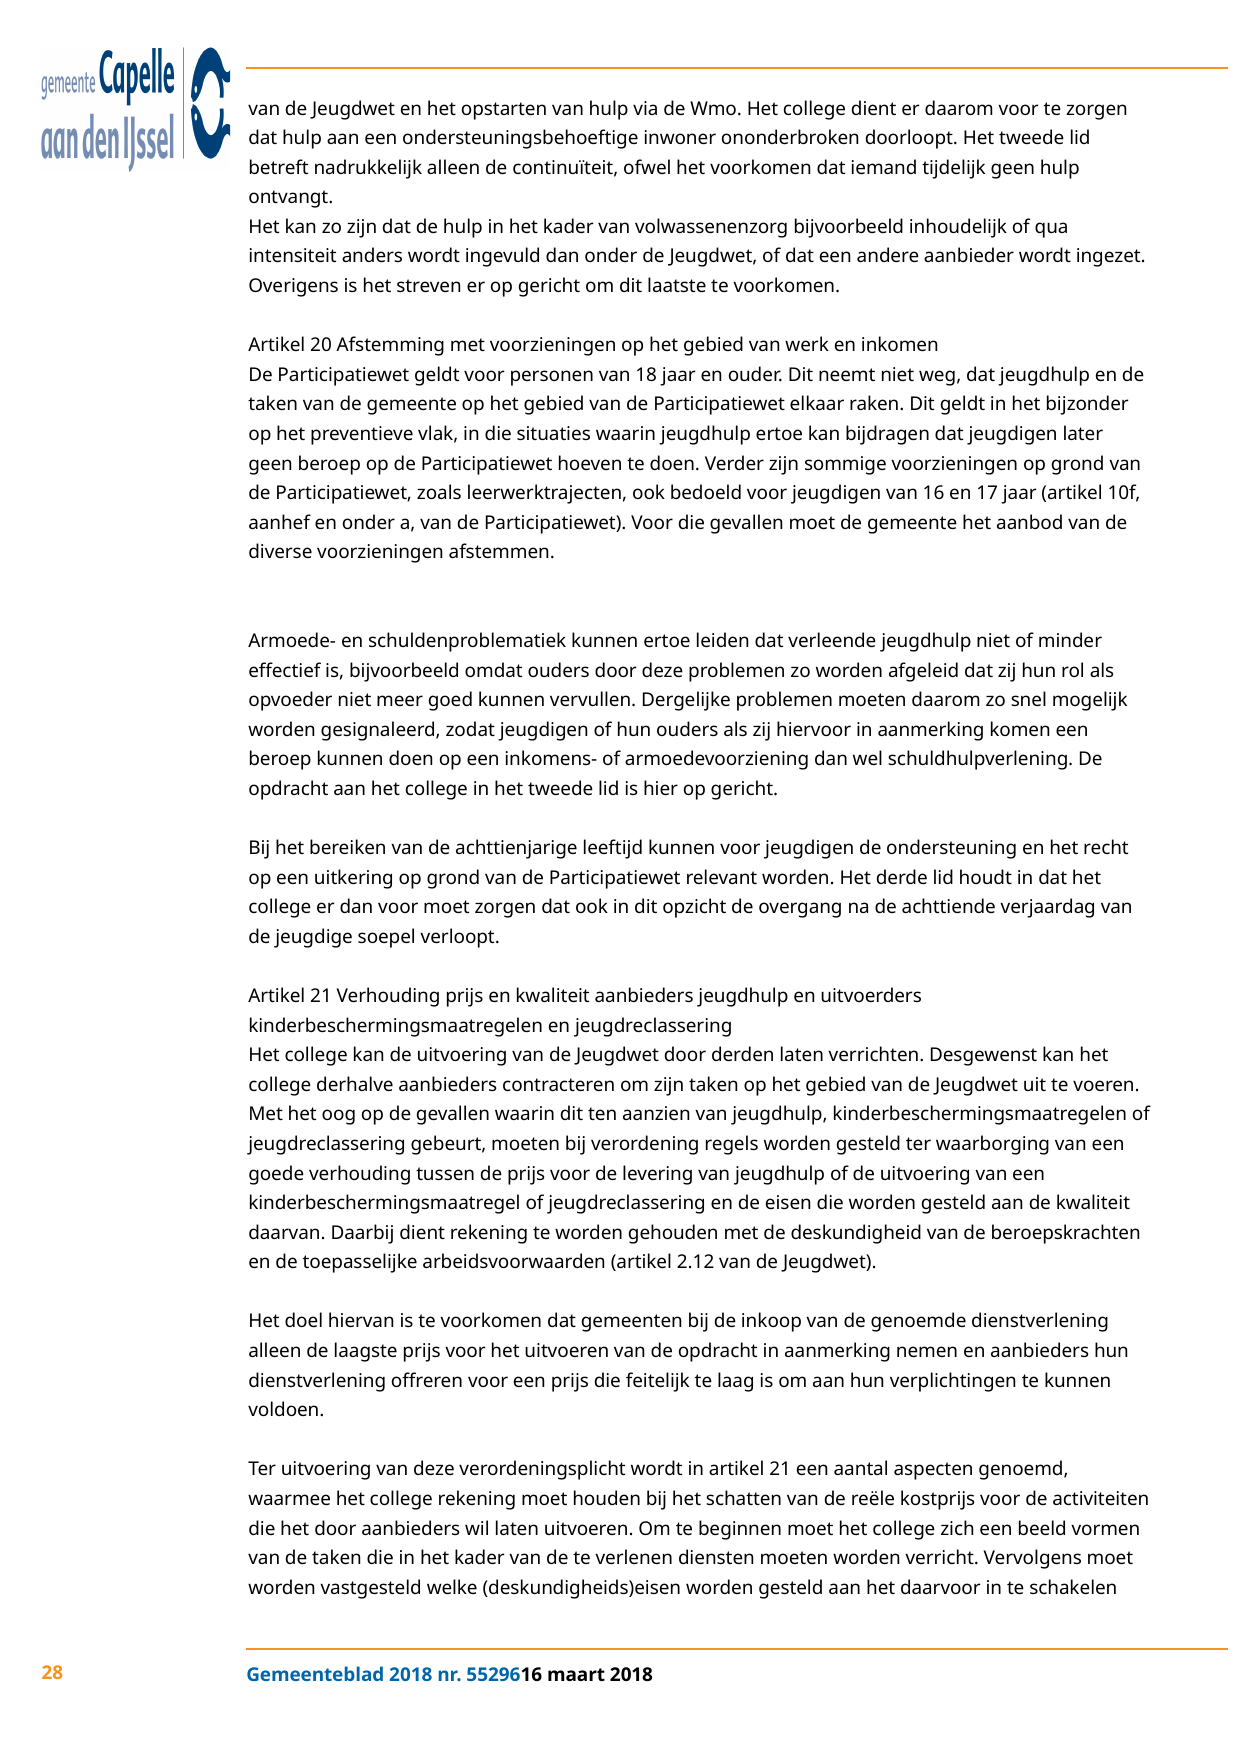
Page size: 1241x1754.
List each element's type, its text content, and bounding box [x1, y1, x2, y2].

text Het college kan de uitvoering van de Jeugdwet door derden laten verrichten. Desgewenst kan het college derhalve aanbieders contracteren om zijn taken op het gebied van de Jeugdwet uit te voeren. Met het oog op de gevallen waarin dit ten aanzien van jeugdhulp, kinderbeschermingsmaatregelen of jeugdreclassering gebeurt, moeten bij verordening regels worden gesteld ter waarborging van een goede verhouding tussen de prijs voor de levering van jeugdhulp of de uitvoering van een kinderbeschermingsmaatregel of jeugdreclassering en de eisen die worden gesteld aan de kwaliteit daarvan. Daarbij dient rekening te worden gehouden met de deskundigheid van de beroepskrachten en de toepasselijke arbeidsvoorwaarden (artikel 2.12 van de Jeugdwet). [248, 1041, 1152, 1274]
picture [41, 47, 231, 172]
text van de Jeugdwet en het opstarten van hulp via de Wmo. Het college dient er daarom voor te zorgen dat hulp aan een ondersteuningsbehoeftige inwoner ononderbroken doorloopt. Het tweede lid betreft nadrukkelijk alleen de continuïteit, ofwel het voorkomen dat iemand tijdelijk geen hulp ontvangt. [248, 95, 1152, 209]
text Ter uitvoering van deze verordeningsplicht wordt in artikel 21 een aantal aspecten genoemd, waarmee het college rekening moet houden bij het schatten van de reële kostprijs voor de activiteiten die het door aanbieders wil laten uitvoeren. Om te beginnen moet het college zich een beeld vormen van de taken die in het kader van de te verlenen diensten moeten worden verricht. Vervolgens moet worden vastgesteld welke (deskundigheids)eisen worden gesteld aan het daarvoor in te schakelen [248, 1456, 1152, 1600]
text Het doel hiervan is te voorkomen dat gemeenten bij de inkoop van de genoemde dienstverlening alleen de laagste prijs voor het uitvoeren van de opdracht in aanmerking nemen en aanbieders hun dienstverlening offreren voor een prijs die feitelijk te laag is om aan hun verplichtingen te kunnen voldoen. [248, 1308, 1152, 1422]
text kinderbeschermingsmaatregelen en jeugdreclassering [248, 1012, 1152, 1038]
text Artikel 20 Afstemming met voorzieningen op het gebied van werk en inkomen [248, 331, 1152, 357]
text De Participatiewet geldt voor personen van 18 jaar en ouder. Dit neemt niet weg, dat jeugdhulp en de taken van de gemeente op het gebied van de Participatiewet elkaar raken. Dit geldt in het bijzonder op het preventieve vlak, in die situaties waarin jeugdhulp ertoe kan bijdragen dat jeugdigen later geen beroep op de Participatiewet hoeven te doen. Verder zijn sommige voorzieningen op grond van de Participatiewet, zoals leerwerktrajecten, ook bedoeld voor jeugdigen van 16 en 17 jaar (artikel 10f, aanhef en onder a, van de Participatiewet). Voor die gevallen moet de gemeente het aanbod van de diverse voorzieningen afstemmen. [248, 361, 1152, 564]
text Artikel 21 Verhouding prijs en kwaliteit aanbieders jeugdhulp en uitvoerders [248, 982, 1152, 1008]
text Armoede- en schuldenproblematiek kunnen ertoe leiden dat verleende jeugdhulp niet of minder effectief is, bijvoorbeeld omdat ouders door deze problemen zo worden afgeleid dat zij hun rol als opvoeder niet meer goed kunnen vervullen. Dergelijke problemen moeten daarom zo snel mogelijk worden gesignaleerd, zodat jeugdigen of hun ouders als zij hiervoor in aanmerking komen een beroep kunnen doen op een inkomens- of armoedevoorziening dan wel schuldhulpverlening. De opdracht aan het college in het tweede lid is hier op gericht. [248, 627, 1152, 801]
text Het kan zo zijn dat de hulp in het kader van volwassenenzorg bijvoorbeeld inhoudelijk of qua intensiteit anders wordt ingevuld dan onder de Jeugdwet, of dat een andere aanbieder wordt ingezet. Overigens is het streven er op gericht om dit laatste te voorkomen. [248, 213, 1152, 298]
text Bij het bereiken van de achttienjarige leeftijd kunnen voor jeugdigen de ondersteuning en het recht op een uitkering op grond van de Participatiewet relevant worden. Het derde lid houdt in dat het college er dan voor moet zorgen dat ook in dit opzicht de overgang na de achttiende verjaardag van de jeugdige soepel verloopt. [248, 834, 1152, 949]
